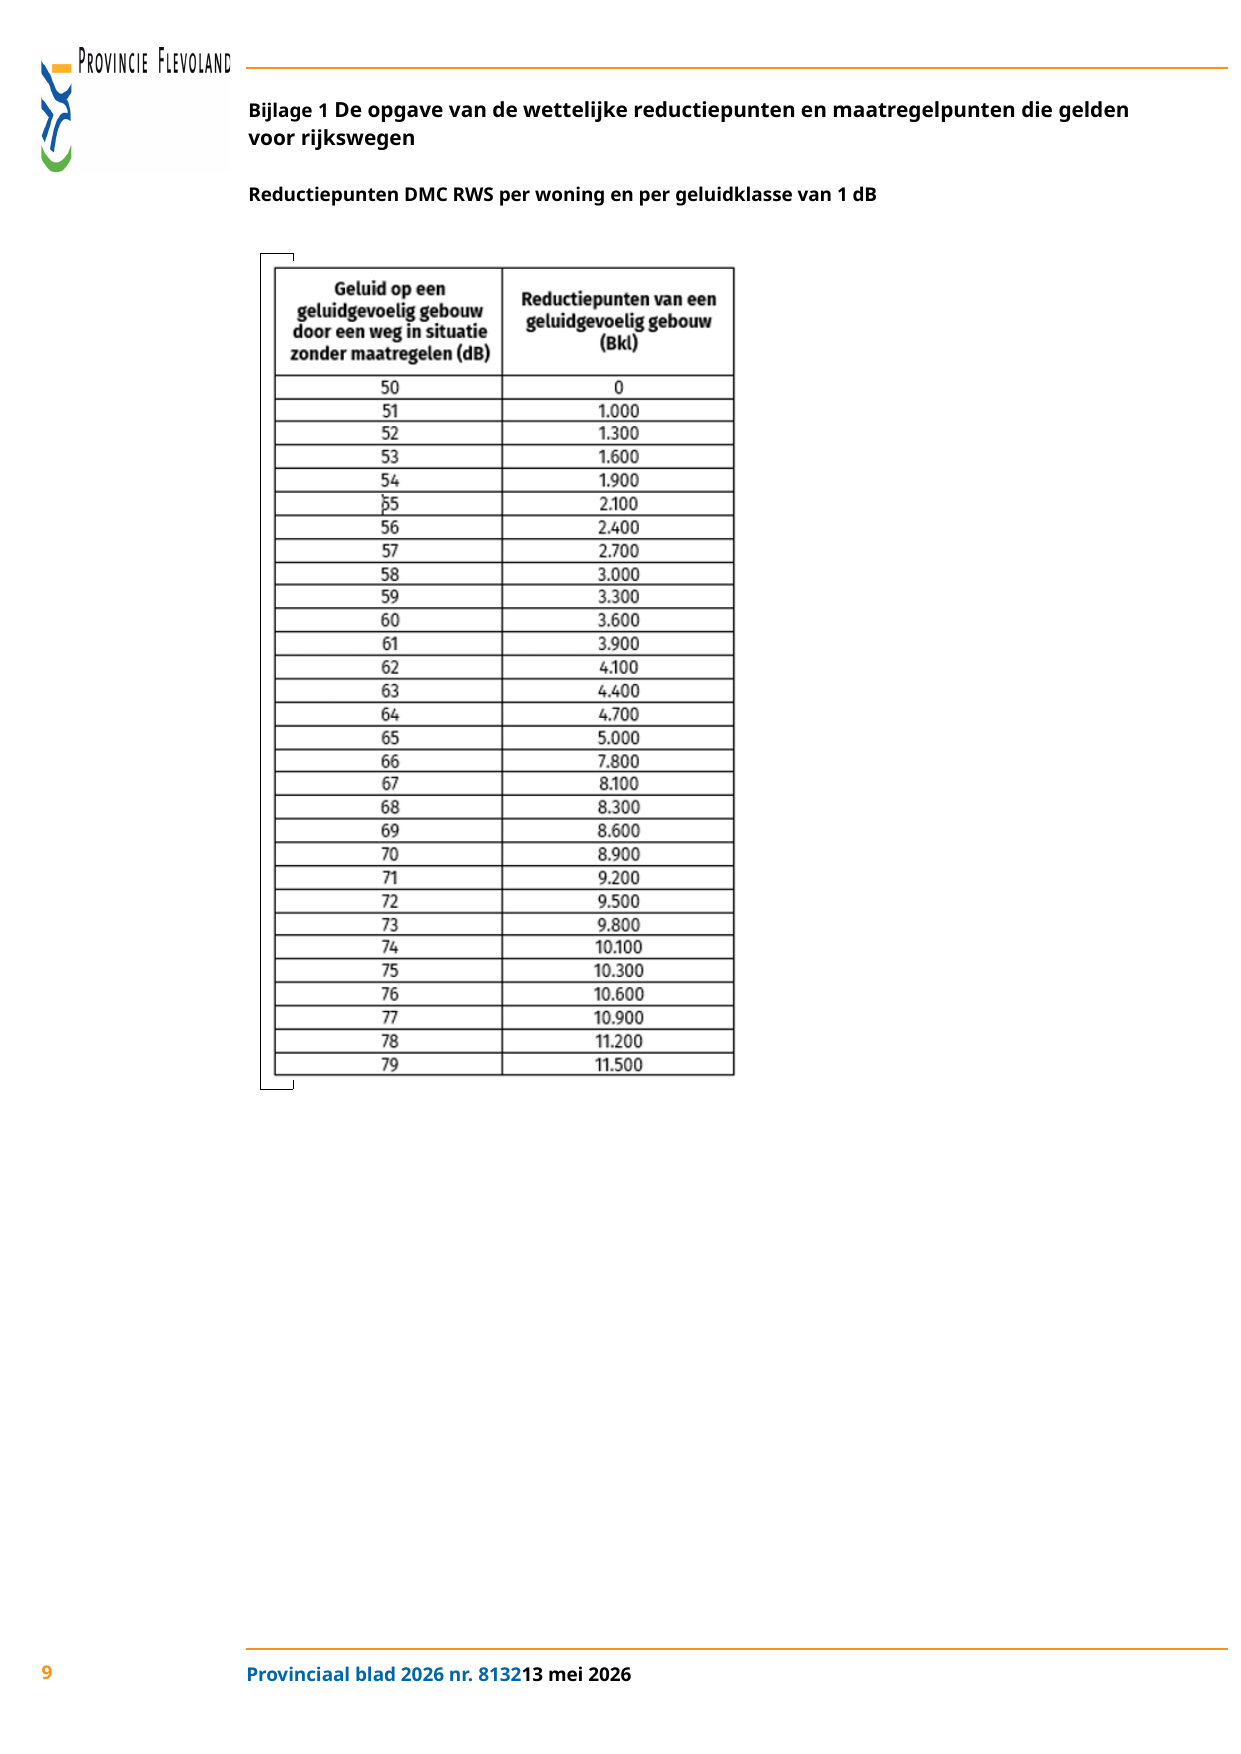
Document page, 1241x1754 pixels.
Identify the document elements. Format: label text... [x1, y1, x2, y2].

picture [268, 261, 742, 1080]
text Reductiepunten DMC RWS per woning en per geluidklasse van 1 dB [248, 181, 1152, 207]
picture [41, 47, 231, 172]
text Bijlage 1 De opgave van de wettelijke reductiepunten en maatregelpunten die gelden voor rijkswegen [248, 95, 1152, 152]
